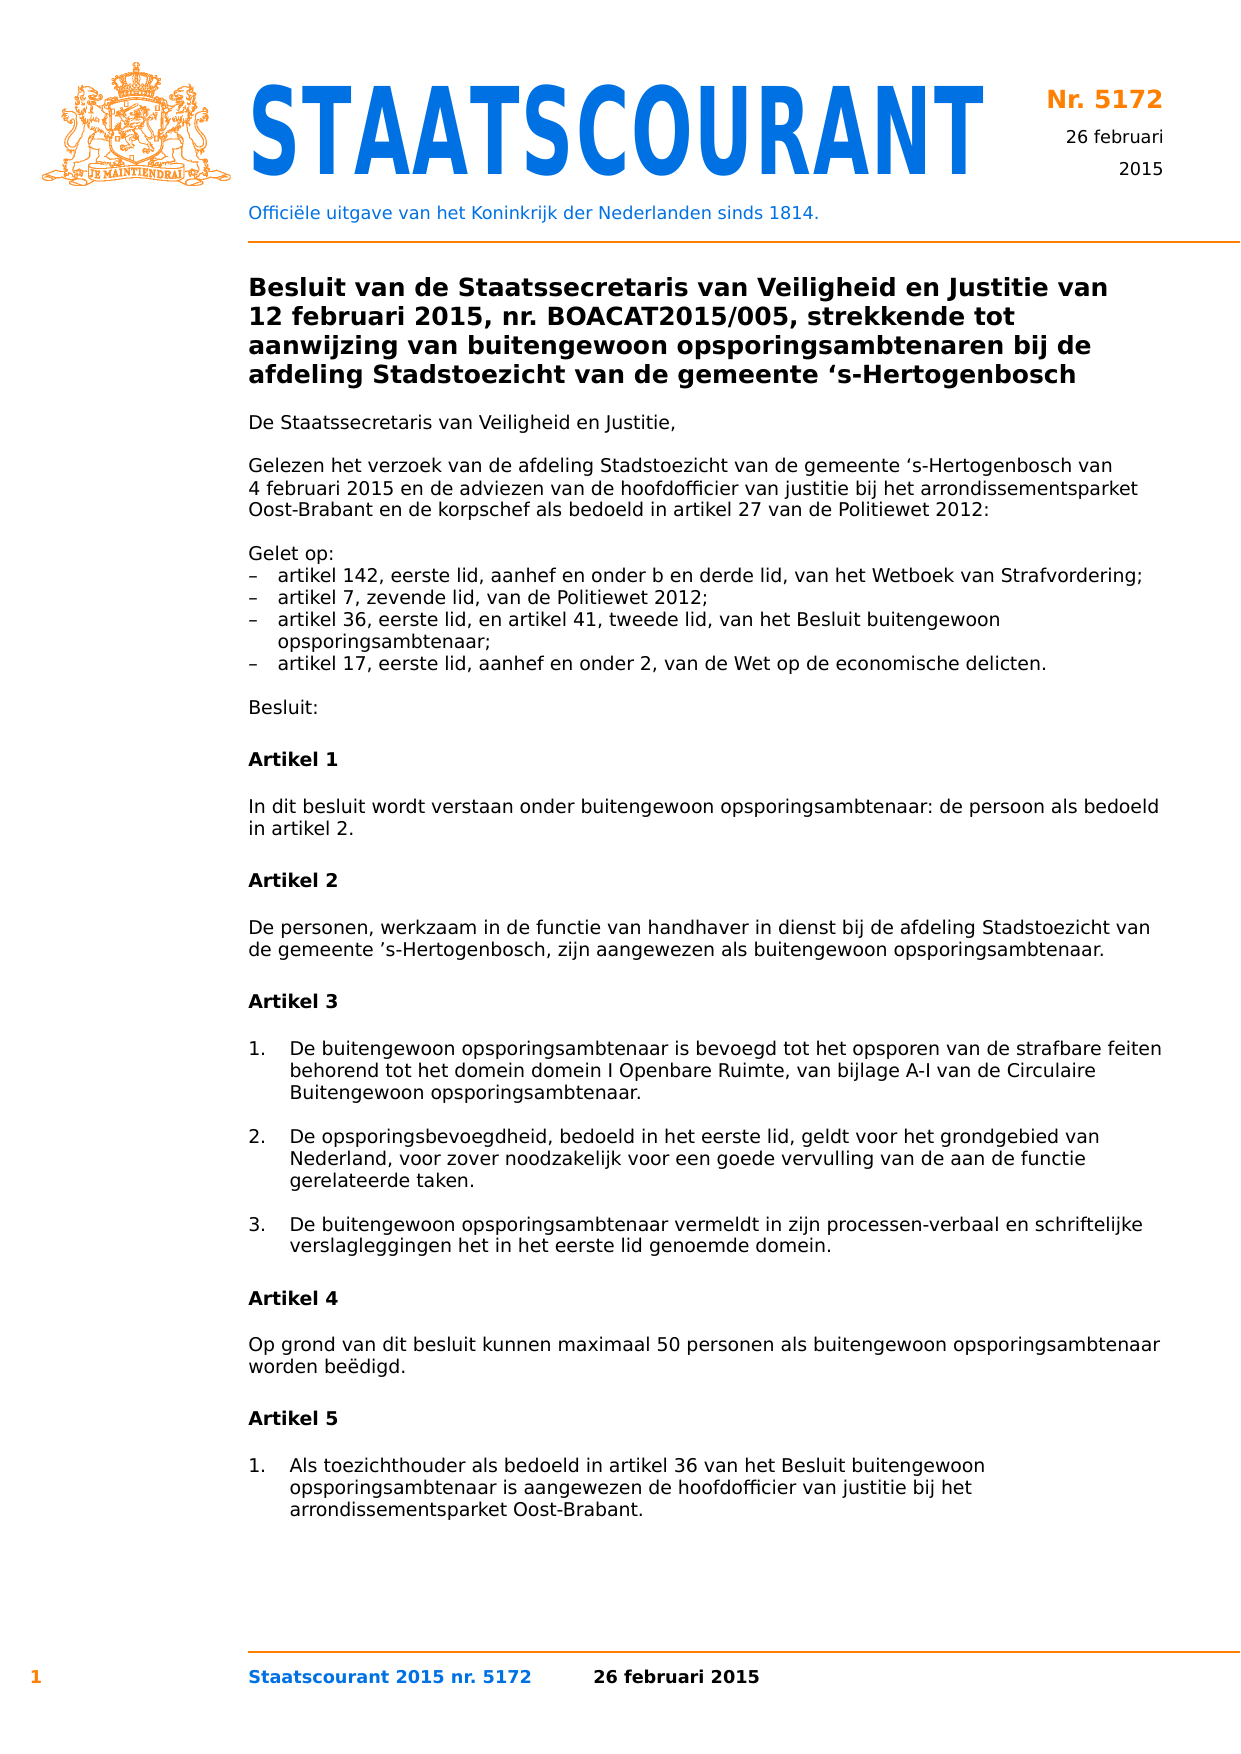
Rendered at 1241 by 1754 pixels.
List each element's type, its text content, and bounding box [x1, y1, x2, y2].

subtitle Artikel 5 [248, 1408, 1163, 1430]
picture [41, 62, 231, 186]
subtitle Artikel 4 [248, 1287, 1163, 1309]
text 1. Als toezichthouder als bedoeld in artikel 36 van het Besluit buitengewoon opsporingsambtenaar is aangewezen de hoofdofficier van justitie bij het arrondissementsparket Oost-Brabant. [248, 1455, 1163, 1521]
subtitle Artikel 2 [248, 870, 1163, 892]
table_header STAATSCOURANT [248, 62, 998, 203]
table_cell 26 februari [998, 121, 1240, 153]
text – artikel 142, eerste lid, aanhef en onder b en derde lid, van het Wetboek van Strafvordering; [248, 565, 1163, 587]
table_header [25, 62, 248, 241]
text Besluit: [248, 697, 1163, 719]
text 1. De buitengewoon opsporingsambtenaar is bevoegd tot het opsporen van de strafbare feiten behorend tot het domein domein I Openbare Ruimte, van bijlage A-I van de Circulaire Buitengewoon opsporingsambtenaar. [248, 1038, 1163, 1104]
text 2. De opsporingsbevoegdheid, bedoeld in het eerste lid, geldt voor het grondgebied van Nederland, voor zover noodzakelijk voor een goede vervulling van de aan de functie gerelateerde taken. [248, 1126, 1163, 1192]
text Gelezen het verzoek van de afdeling Stadstoezicht van de gemeente ‘s-Hertogenbosch van 4 februari 2015 en de adviezen van de hoofdofficier van justitie bij het arrondissementsparket Oost-Brabant en de korpschef als bedoeld in artikel 27 van de Politiewet 2012: [248, 455, 1163, 521]
text Op grond van dit besluit kunnen maximaal 50 personen als buitengewoon opsporingsambtenaar worden beëdigd. [248, 1334, 1163, 1378]
subtitle Artikel 3 [248, 991, 1163, 1013]
text Gelet op: [248, 543, 1163, 565]
text – artikel 36, eerste lid, en artikel 41, tweede lid, van het Besluit buitengewoon opsporingsambtenaar; [248, 609, 1163, 653]
subtitle Artikel 1 [248, 749, 1163, 771]
text In dit besluit wordt verstaan onder buitengewoon opsporingsambtenaar: de persoon als bedoeld in artikel 2. [248, 796, 1163, 840]
table_header Nr. 5172 [998, 62, 1240, 121]
text De Staatssecretaris van Veiligheid en Justitie, [248, 412, 1163, 433]
subtitle Besluit van de Staatssecretaris van Veiligheid en Justitie van 12 februari 2015, nr. BOACAT2015/005, strekkende tot aanwijzing van buitengewoon opsporingsambtenaren bij de afdeling Stadstoezicht van de gemeente ‘s-Hertogenbosch [248, 273, 1163, 390]
text – artikel 17, eerste lid, aanhef en onder 2, van de Wet op de economische delicten. [248, 653, 1163, 675]
text 3. De buitengewoon opsporingsambtenaar vermeldt in zijn processen-verbaal en schriftelijke verslagleggingen het in het eerste lid genoemde domein. [248, 1213, 1163, 1257]
text – artikel 7, zevende lid, van de Politiewet 2012; [248, 587, 1163, 609]
table_cell 2015 [998, 153, 1240, 203]
table_cell Officiële uitgave van het Koninkrijk der Nederlanden sinds 1814. [248, 203, 1240, 241]
text De personen, werkzaam in de functie van handhaver in dienst bij de afdeling Stadstoezicht van de gemeente ’s-Hertogenbosch, zijn aangewezen als buitengewoon opsporingsambtenaar. [248, 917, 1163, 961]
